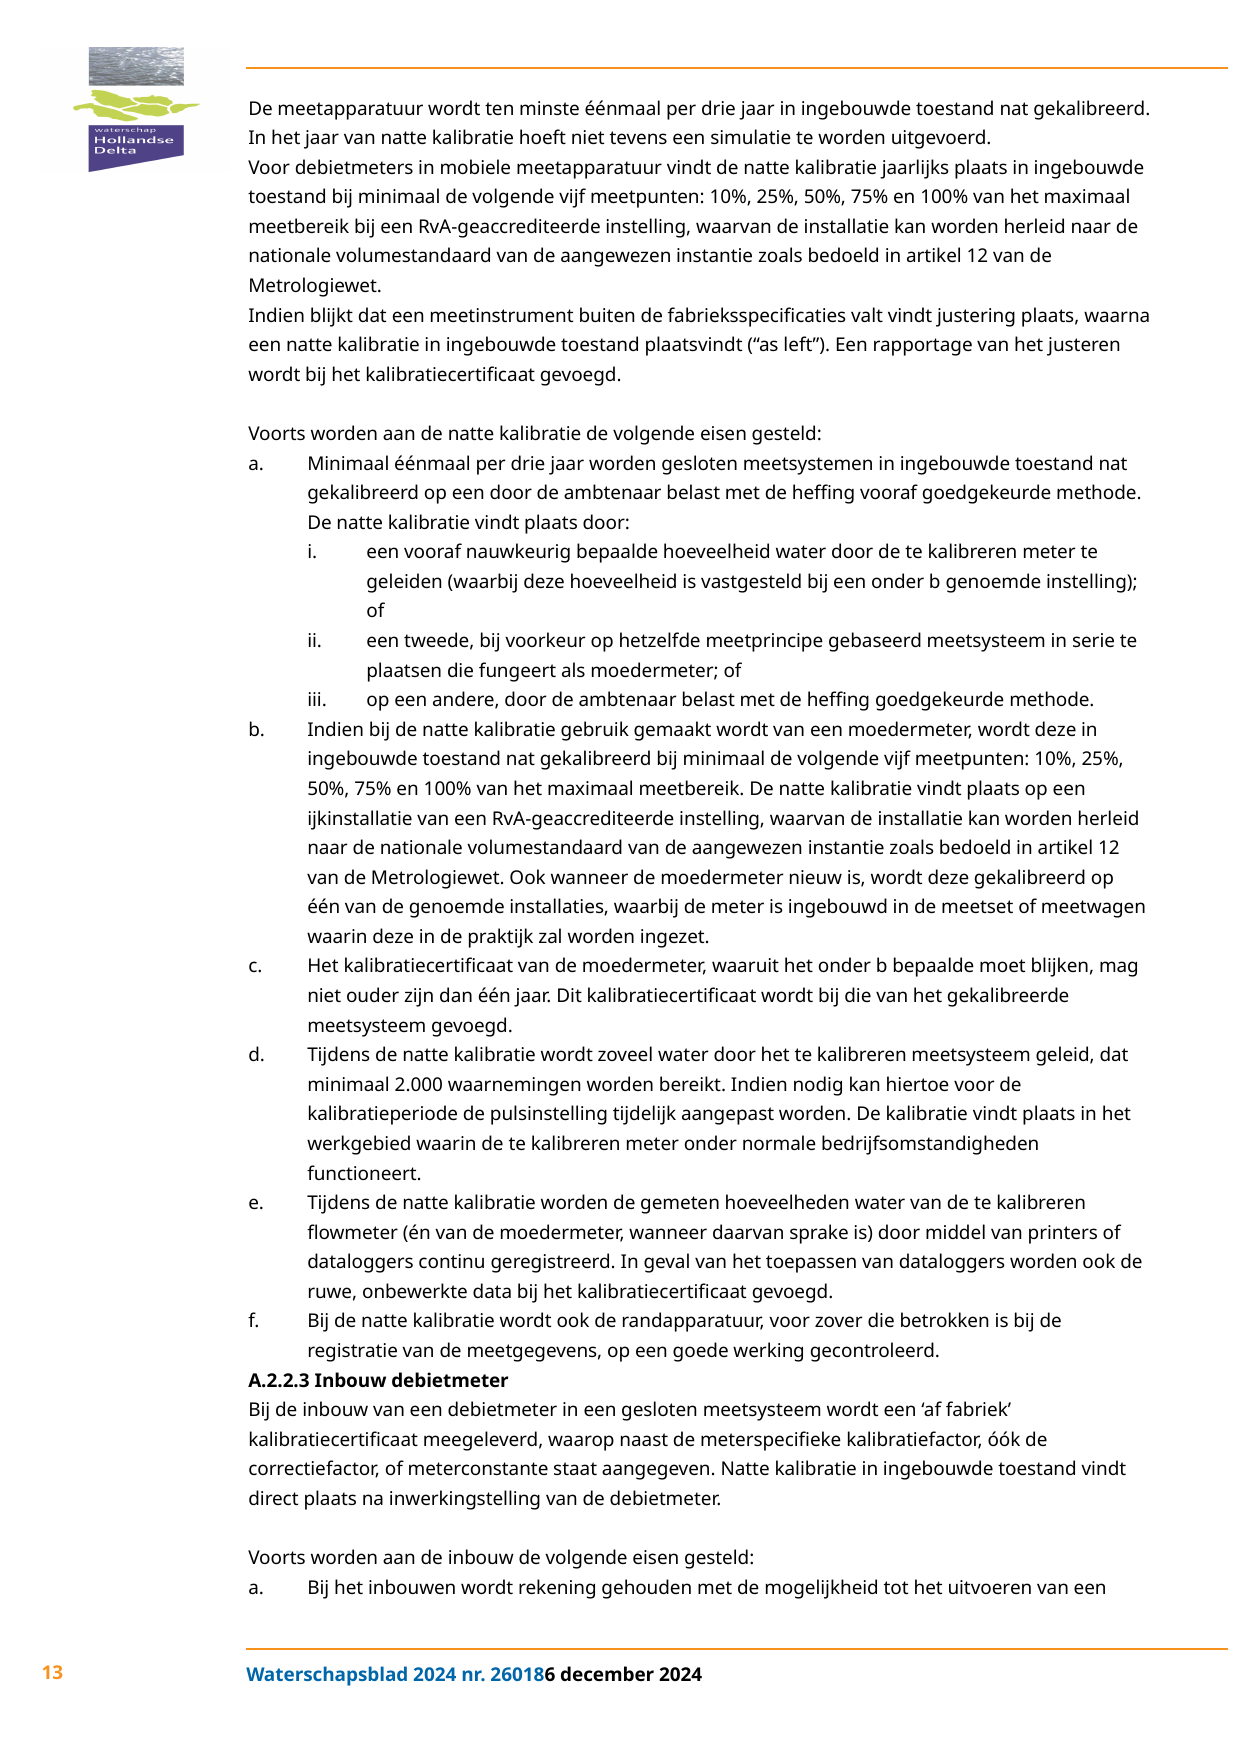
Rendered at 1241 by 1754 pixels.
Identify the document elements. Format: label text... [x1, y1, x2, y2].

text Voorts worden aan de inbouw de volgende eisen gesteld: [248, 1544, 1152, 1570]
text A.2.2.3 Inbouw debietmeter [248, 1367, 1152, 1393]
text Voorts worden aan de natte kalibratie de volgende eisen gesteld: [248, 420, 1152, 446]
list een vooraf nauwkeurig bepaalde hoeveelheid water door de te kalibreren meter te geleiden (waarbij deze hoeveelheid is vastgesteld bij een onder b genoemde instelling); of [307, 538, 1152, 623]
list op een andere, door de ambtenaar belast met de heffing goedgekeurde methode. [307, 686, 1152, 712]
text Bij de inbouw van een debietmeter in een gesloten meetsysteem wordt een ‘af fabriek’ kalibratiecertificaat meegeleverd, waarop naast de meterspecifieke kalibratiefactor, óók de correctiefactor, of meterconstante staat aangegeven. Natte kalibratie in ingebouwde toestand vindt direct plaats na inwerkingstelling van de debietmeter. [248, 1396, 1152, 1511]
text De meetapparatuur wordt ten minste éénmaal per drie jaar in ingebouwde toestand nat gekalibreerd. In het jaar van natte kalibratie hoeft niet tevens een simulatie te worden uitgevoerd. [248, 95, 1152, 150]
picture [41, 47, 231, 172]
list Tijdens de natte kalibratie worden de gemeten hoeveelheden water van de te kalibreren flowmeter (én van de moedermeter, wanneer daarvan sprake is) door middel van printers of dataloggers continu geregistreerd. In geval van het toepassen van dataloggers worden ook de ruwe, onbewerkte data bij het kalibratiecertificaat gevoegd. [248, 1189, 1152, 1304]
list Bij het inbouwen wordt rekening gehouden met de mogelijkheid tot het uitvoeren van een [248, 1574, 1152, 1600]
list Het kalibratiecertificaat van de moedermeter, waaruit het onder b bepaalde moet blijken, mag niet ouder zijn dan één jaar. Dit kalibratiecertificaat wordt bij die van het gekalibreerde meetsysteem gevoegd. [248, 953, 1152, 1038]
list Tijdens de natte kalibratie wordt zoveel water door het te kalibreren meetsysteem geleid, dat minimaal 2.000 waarnemingen worden bereikt. Indien nodig kan hiertoe voor de kalibratieperiode de pulsinstelling tijdelijk aangepast worden. De kalibratie vindt plaats in het werkgebied waarin de te kalibreren meter onder normale bedrijfsomstandigheden functioneert. [248, 1041, 1152, 1186]
list een tweede, bij voorkeur op hetzelfde meetprincipe gebaseerd meetsysteem in serie te plaatsen die fungeert als moedermeter; of [307, 627, 1152, 683]
list Bij de natte kalibratie wordt ook de randapparatuur, voor zover die betrokken is bij de registratie van de meetgegevens, op een goede werking gecontroleerd. [248, 1308, 1152, 1363]
text Voor debietmeters in mobiele meetapparatuur vindt de natte kalibratie jaarlijks plaats in ingebouwde toestand bij minimaal de volgende vijf meetpunten: 10%, 25%, 50%, 75% en 100% van het maximaal meetbereik bij een RvA-geaccrediteerde instelling, waarvan de installatie kan worden herleid naar de nationale volumestandaard van de aangewezen instantie zoals bedoeld in artikel 12 van de Metrologiewet. [248, 154, 1152, 298]
list Minimaal éénmaal per drie jaar worden gesloten meetsystemen in ingebouwde toestand nat gekalibreerd op een door de ambtenaar belast met de heffing vooraf goedgekeurde methode. De natte kalibratie vindt plaats door: [248, 450, 1152, 535]
text Indien blijkt dat een meetinstrument buiten de fabrieksspecificaties valt vindt justering plaats, waarna een natte kalibratie in ingebouwde toestand plaatsvindt (“as left”). Een rapportage van het justeren wordt bij het kalibratiecertificaat gevoegd. [248, 302, 1152, 387]
list Indien bij de natte kalibratie gebruik gemaakt wordt van een moedermeter, wordt deze in ingebouwde toestand nat gekalibreerd bij minimaal de volgende vijf meetpunten: 10%, 25%, 50%, 75% en 100% van het maximaal meetbereik. De natte kalibratie vindt plaats op een ijkinstallatie van een RvA-geaccrediteerde instelling, waarvan de installatie kan worden herleid naar de nationale volumestandaard van de aangewezen instantie zoals bedoeld in artikel 12 van de Metrologiewet. Ook wanneer de moedermeter nieuw is, wordt deze gekalibreerd op één van de genoemde installaties, waarbij de meter is ingebouwd in de meetset of meetwagen waarin deze in de praktijk zal worden ingezet. [248, 716, 1152, 949]
